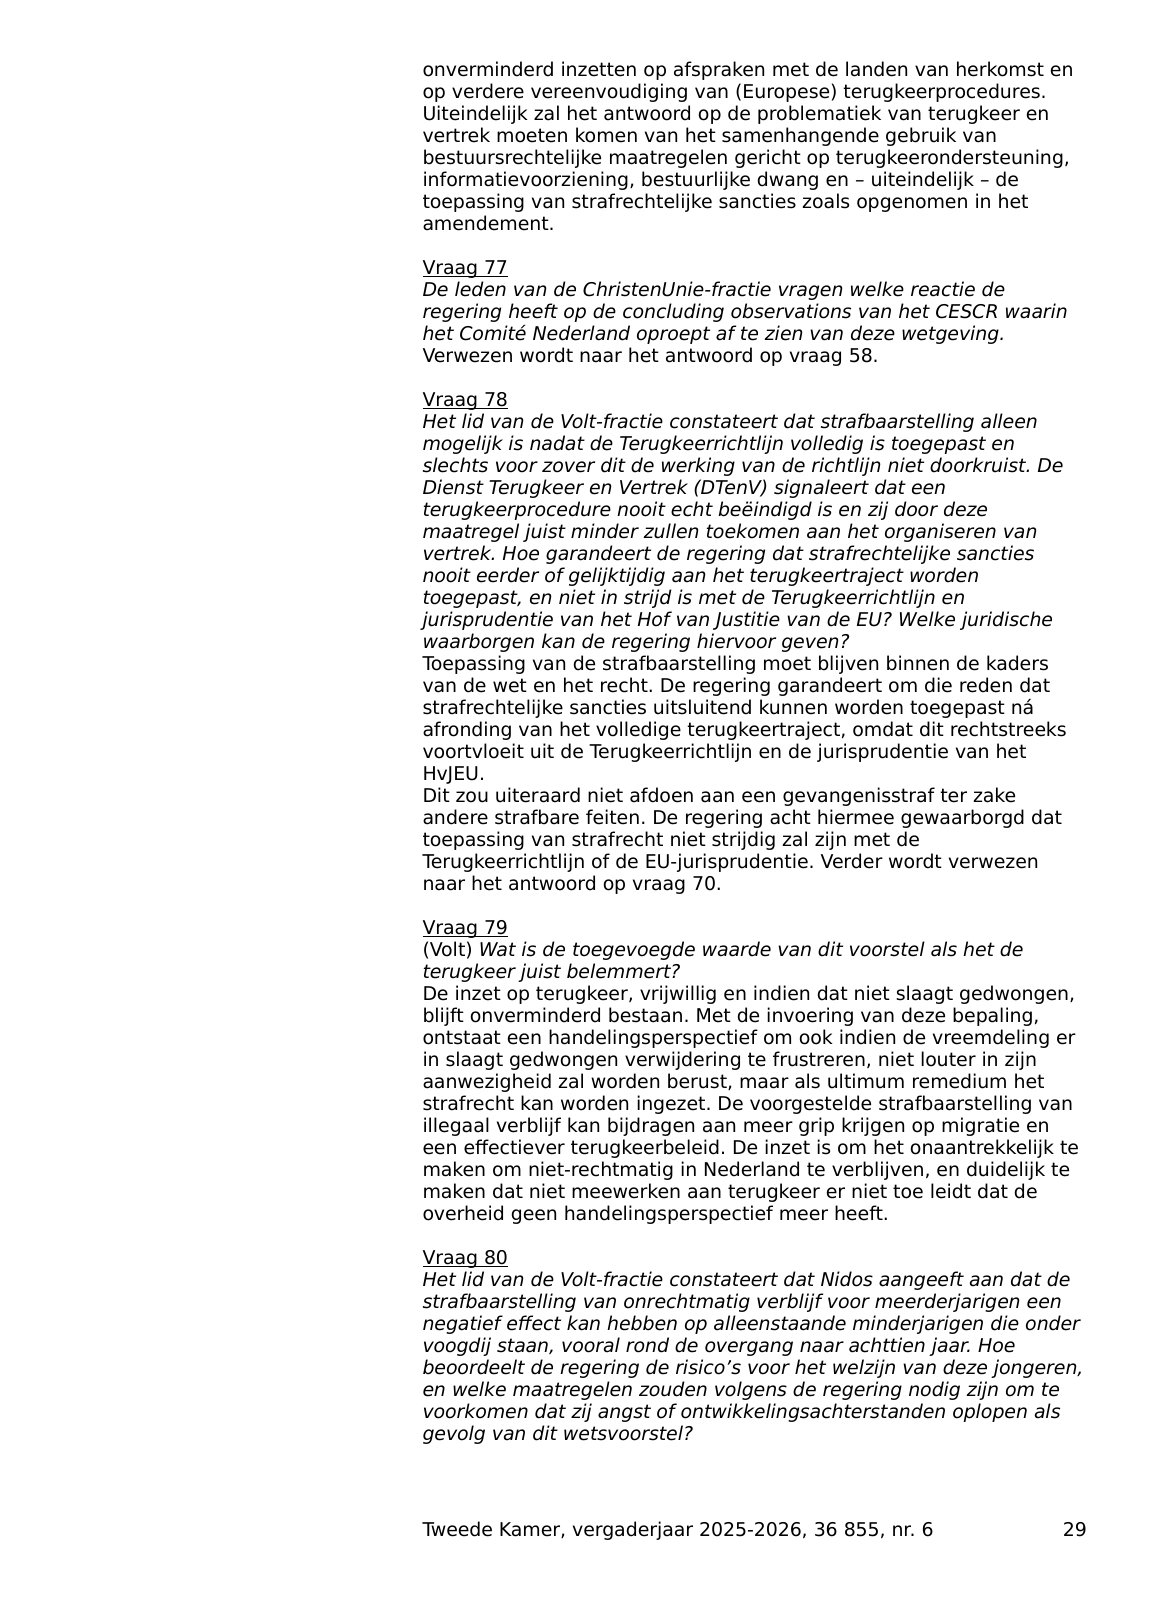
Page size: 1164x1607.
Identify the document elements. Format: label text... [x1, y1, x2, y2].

text (Volt) Wat is de toegevoegde waarde van dit voorstel als het de terugkeer juist belemmert? [422, 939, 1087, 983]
text Vraag 78 [422, 389, 1087, 411]
text De inzet op terugkeer, vrijwillig en indien dat niet slaagt gedwongen, blijft onverminderd bestaan. Met de invoering van deze bepaling, ontstaat een handelingsperspectief om ook indien de vreemdeling er in slaagt gedwongen verwijdering te frustreren, niet louter in zijn aanwezigheid zal worden berust, maar als ultimum remedium het strafrecht kan worden ingezet. De voorgestelde strafbaarstelling van illegaal verblijf kan bijdragen aan meer grip krijgen op migratie en een effectiever terugkeerbeleid. De inzet is om het onaantrekkelijk te maken om niet-rechtmatig in Nederland te verblijven, en duidelijk te maken dat niet meewerken aan terugkeer er niet toe leidt dat de overheid geen handelingsperspectief meer heeft. [422, 983, 1087, 1224]
text onverminderd inzetten op afspraken met de landen van herkomst en op verdere vereenvoudiging van (Europese) terugkeerprocedures. Uiteindelijk zal het antwoord op de problematiek van terugkeer en vertrek moeten komen van het samenhangende gebruik van bestuursrechtelijke maatregelen gericht op terugkeerondersteuning, informatievoorziening, bestuurlijke dwang en – uiteindelijk – de toepassing van strafrechtelijke sancties zoals opgenomen in het amendement. [422, 59, 1087, 235]
text Vraag 77 [422, 257, 1087, 279]
text Het lid van de Volt-fractie constateert dat strafbaarstelling alleen mogelijk is nadat de Terugkeerrichtlijn volledig is toegepast en slechts voor zover dit de werking van de richtlijn niet doorkruist. De Dienst Terugkeer en Vertrek (DTenV) signaleert dat een terugkeerprocedure nooit echt beëindigd is en zij door deze maatregel juist minder zullen toekomen aan het organiseren van vertrek. Hoe garandeert de regering dat strafrechtelijke sancties nooit eerder of gelijktijdig aan het terugkeertraject worden toegepast, en niet in strijd is met de Terugkeerrichtlijn en jurisprudentie van het Hof van Justitie van de EU? Welke juridische waarborgen kan de regering hiervoor geven? [422, 411, 1087, 653]
text Vraag 80 [422, 1247, 1087, 1269]
text Vraag 79 [422, 917, 1087, 939]
text Dit zou uiteraard niet afdoen aan een gevangenisstraf ter zake andere strafbare feiten. De regering acht hiermee gewaarborgd dat toepassing van strafrecht niet strijdig zal zijn met de Terugkeerrichtlijn of de EU-jurisprudentie. Verder wordt verwezen naar het antwoord op vraag 70. [422, 785, 1087, 895]
text Verwezen wordt naar het antwoord op vraag 58. [422, 345, 1087, 367]
text De leden van de ChristenUnie-fractie vragen welke reactie de regering heeft op de concluding observations van het CESCR waarin het Comité Nederland oproept af te zien van deze wetgeving. [422, 279, 1087, 345]
text Toepassing van de strafbaarstelling moet blijven binnen de kaders van de wet en het recht. De regering garandeert om die reden dat strafrechtelijke sancties uitsluitend kunnen worden toegepast ná afronding van het volledige terugkeertraject, omdat dit rechtstreeks voortvloeit uit de Terugkeerrichtlijn en de jurisprudentie van het HvJEU. [422, 653, 1087, 785]
text Het lid van de Volt-fractie constateert dat Nidos aangeeft aan dat de strafbaarstelling van onrechtmatig verblijf voor meerderjarigen een negatief effect kan hebben op alleenstaande minderjarigen die onder voogdij staan, vooral rond de overgang naar achttien jaar. Hoe beoordeelt de regering de risico’s voor het welzijn van deze jongeren, en welke maatregelen zouden volgens de regering nodig zijn om te voorkomen dat zij angst of ontwikkelingsachterstanden oplopen als gevolg van dit wetsvoorstel? [422, 1269, 1087, 1444]
